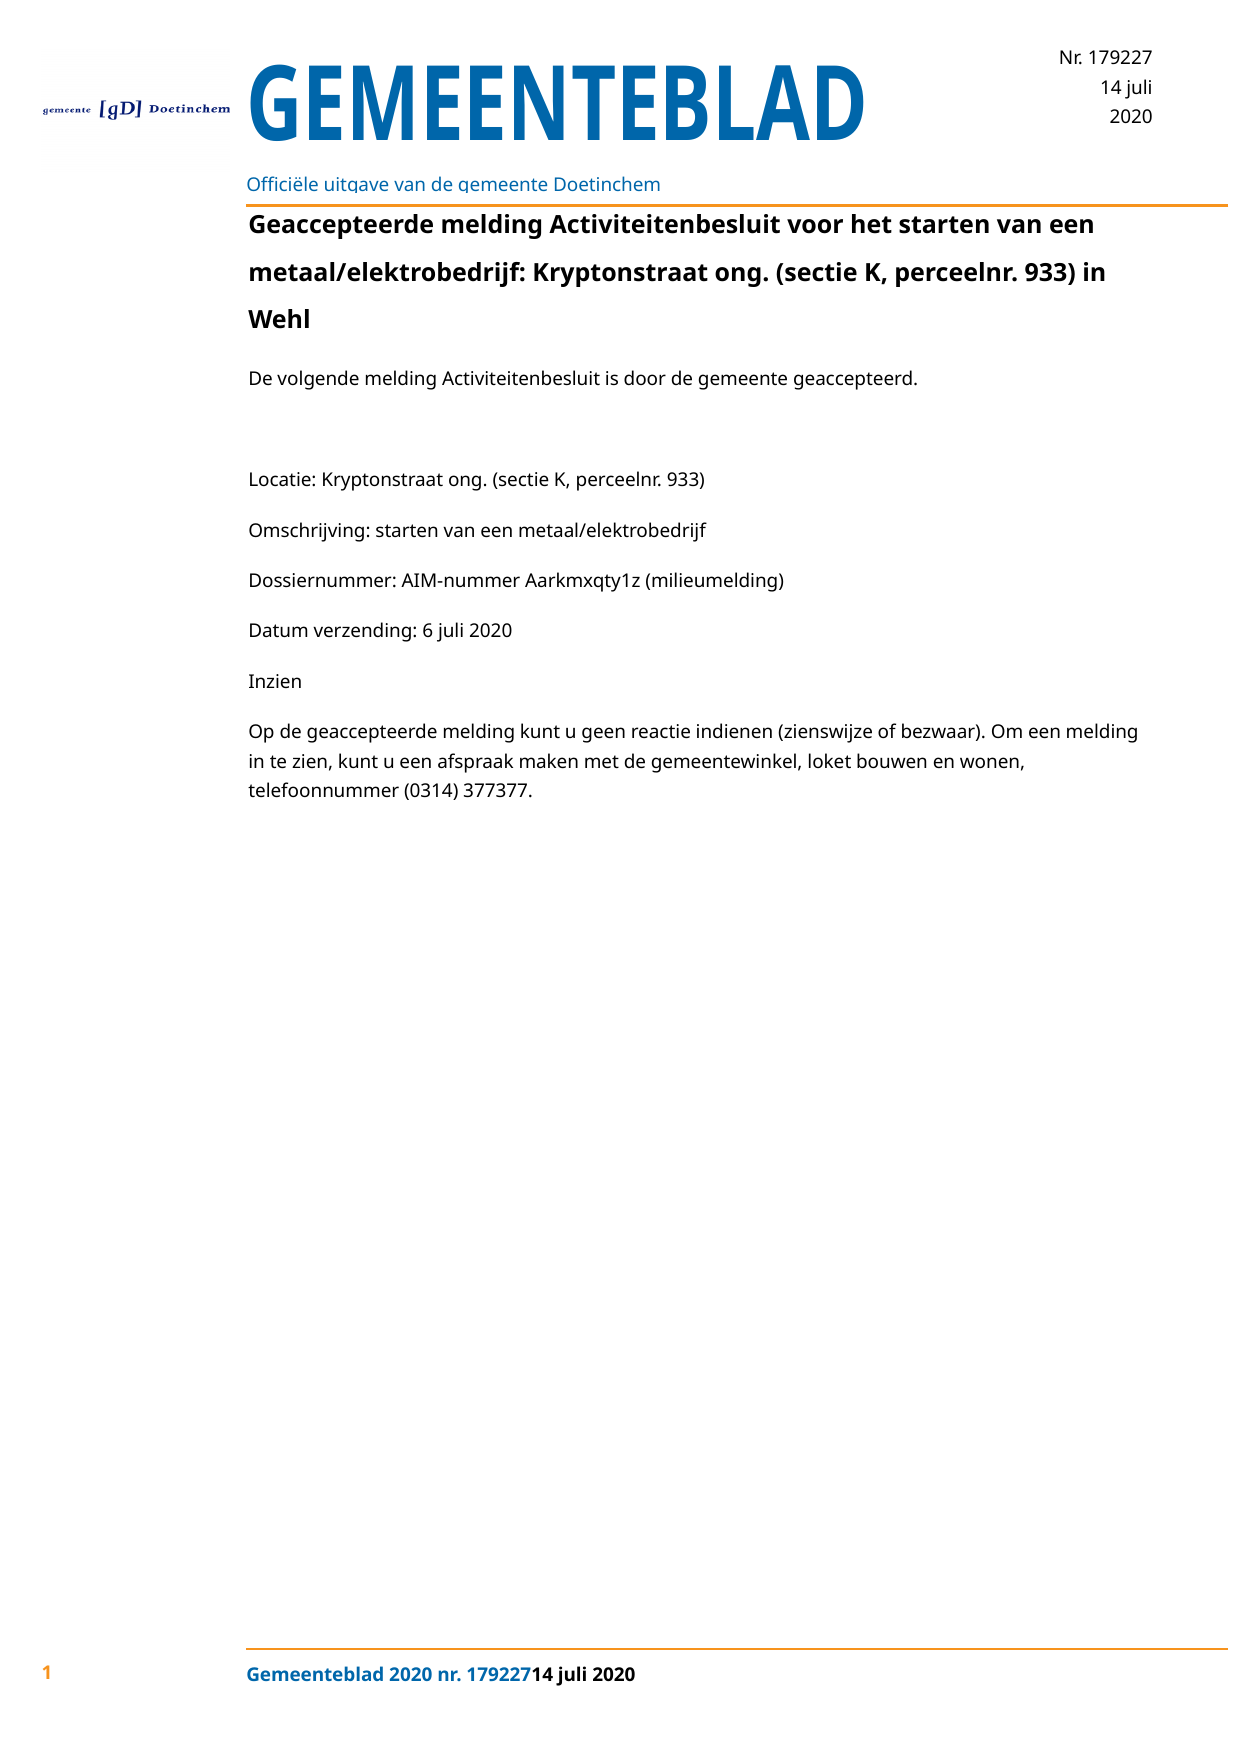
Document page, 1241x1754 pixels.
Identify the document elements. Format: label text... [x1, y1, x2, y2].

text Dossiernummer: AIM-nummer Aarkmxqty1z (milieumelding) [248, 567, 1152, 593]
picture [41, 47, 231, 172]
text Omschrijving: starten van een metaal/elektrobedrijf [248, 517, 1152, 542]
text Geaccepteerde melding Activiteitenbesluit voor het starten van een metaal/elektrobedrijf: Kryptonstraat ong. (sectie K, perceelnr. 933) in Wehl [248, 207, 1152, 336]
text Inzien [248, 668, 1152, 694]
text Datum verzending: 6 juli 2020 [248, 618, 1152, 643]
text Op de geaccepteerde melding kunt u geen reactie indienen (zienswijze of bezwaar). Om een melding in te zien, kunt u een afspraak maken met de gemeentewinkel, loket bouwen en wonen, telefoonnummer (0314) 377377. [248, 718, 1152, 803]
text Locatie: Kryptonstraat ong. (sectie K, perceelnr. 933) [248, 466, 1152, 492]
text De volgende melding Activiteitenbesluit is door de gemeente geaccepteerd. [248, 366, 1152, 391]
